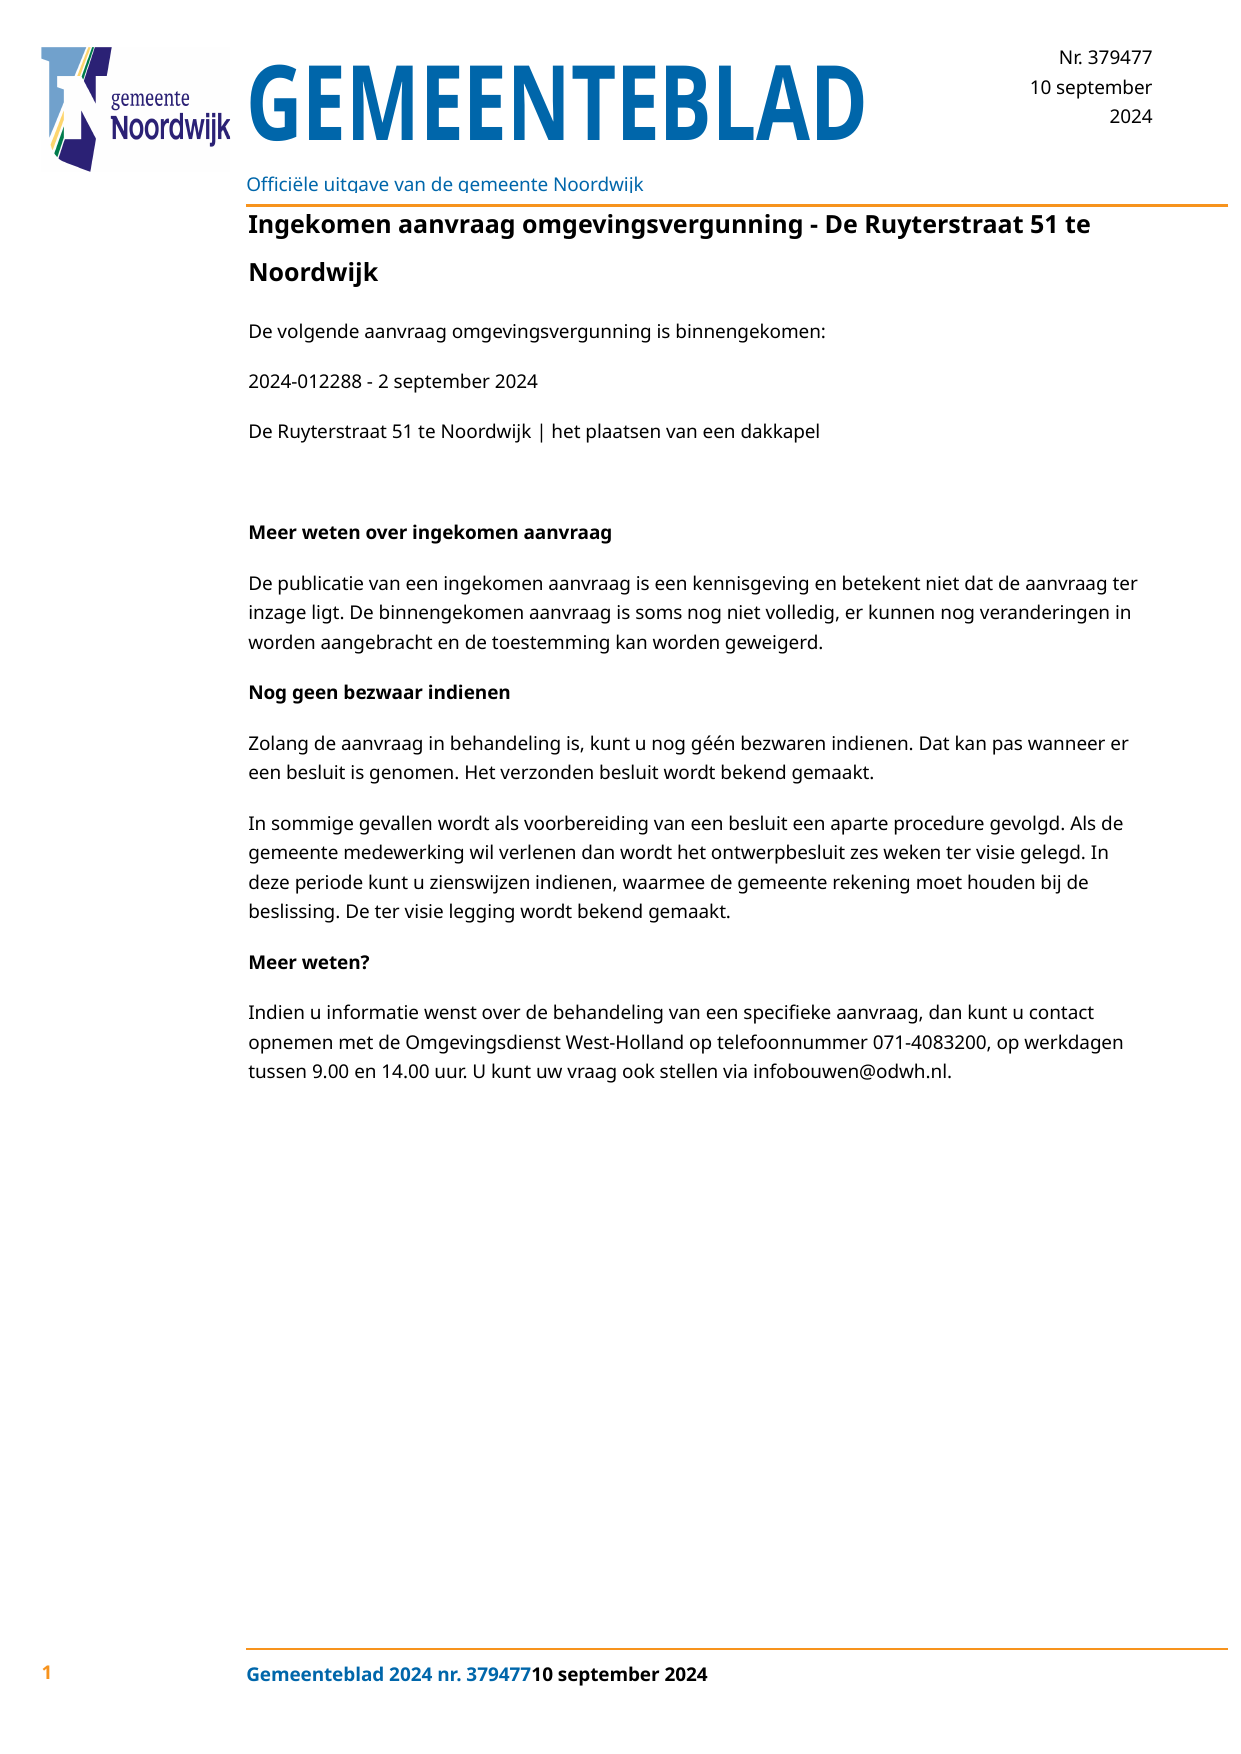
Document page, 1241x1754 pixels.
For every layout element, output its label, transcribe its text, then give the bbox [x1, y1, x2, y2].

text De volgende aanvraag omgevingsvergunning is binnengekomen: [248, 318, 1152, 344]
text Meer weten over ingekomen aanvraag [248, 519, 1152, 545]
text Nog geen bezwaar indienen [248, 679, 1152, 705]
text Zolang de aanvraag in behandeling is, kunt u nog géén bezwaren indienen. Dat kan pas wanneer er een besluit is genomen. Het verzonden besluit wordt bekend gemaakt. [248, 730, 1152, 785]
text Ingekomen aanvraag omgevingsvergunning - De Ruyterstraat 51 te Noordwijk [248, 207, 1152, 288]
picture [41, 47, 231, 172]
text 2024-012288 - 2 september 2024 [248, 368, 1152, 394]
text Meer weten? [248, 949, 1152, 975]
text Indien u informatie wenst over de behandeling van een specifieke aanvraag, dan kunt u contact opnemen met de Omgevingsdienst West-Holland op telefoonnummer 071-4083200, op werkdagen tussen 9.00 en 14.00 uur. U kunt uw vraag ook stellen via infobouwen@odwh.nl. [248, 999, 1152, 1084]
text In sommige gevallen wordt als voorbereiding van een besluit een aparte procedure gevolgd. Als de gemeente medewerking wil verlenen dan wordt het ontwerpbesluit zes weken ter visie gelegd. In deze periode kunt u zienswijzen indienen, waarmee de gemeente rekening moet houden bij de beslissing. De ter visie legging wordt bekend gemaakt. [248, 810, 1152, 924]
text De Ruyterstraat 51 te Noordwijk | het plaatsen van een dakkapel [248, 419, 1152, 444]
text De publicatie van een ingekomen aanvraag is een kennisgeving en betekent niet dat de aanvraag ter inzage ligt. De binnengekomen aanvraag is soms nog niet volledig, er kunnen nog veranderingen in worden aangebracht en de toestemming kan worden geweigerd. [248, 570, 1152, 655]
